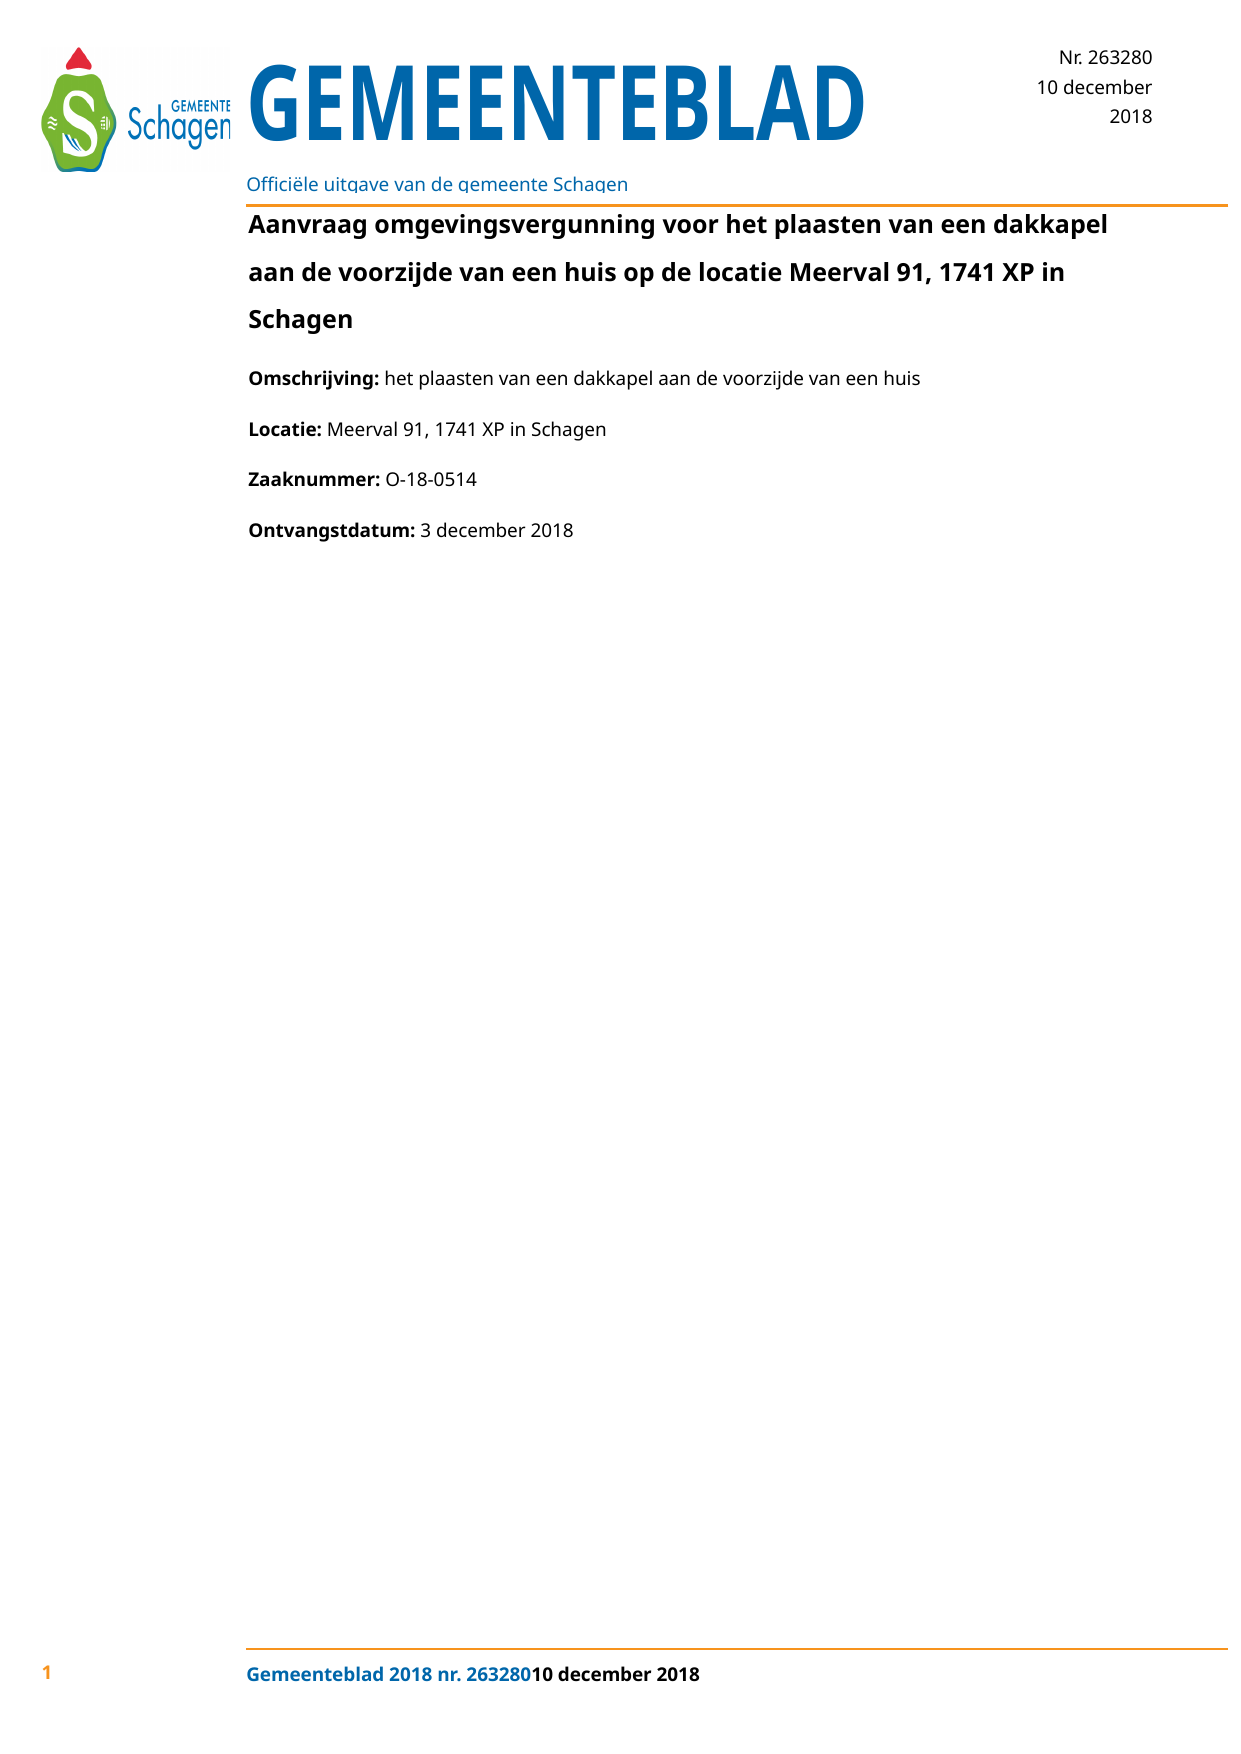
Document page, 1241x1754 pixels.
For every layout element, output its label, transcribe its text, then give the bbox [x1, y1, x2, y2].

text Omschrijving: het plaasten van een dakkapel aan de voorzijde van een huis [248, 366, 1152, 391]
text Zaaknummer: O-18-0514 [248, 466, 1152, 492]
picture [41, 47, 231, 172]
text Locatie: Meerval 91, 1741 XP in Schagen [248, 416, 1152, 442]
text Ontvangstdatum: 3 december 2018 [248, 517, 1152, 542]
text Aanvraag omgevingsvergunning voor het plaasten van een dakkapel aan de voorzijde van een huis op de locatie Meerval 91, 1741 XP in Schagen [248, 207, 1152, 336]
